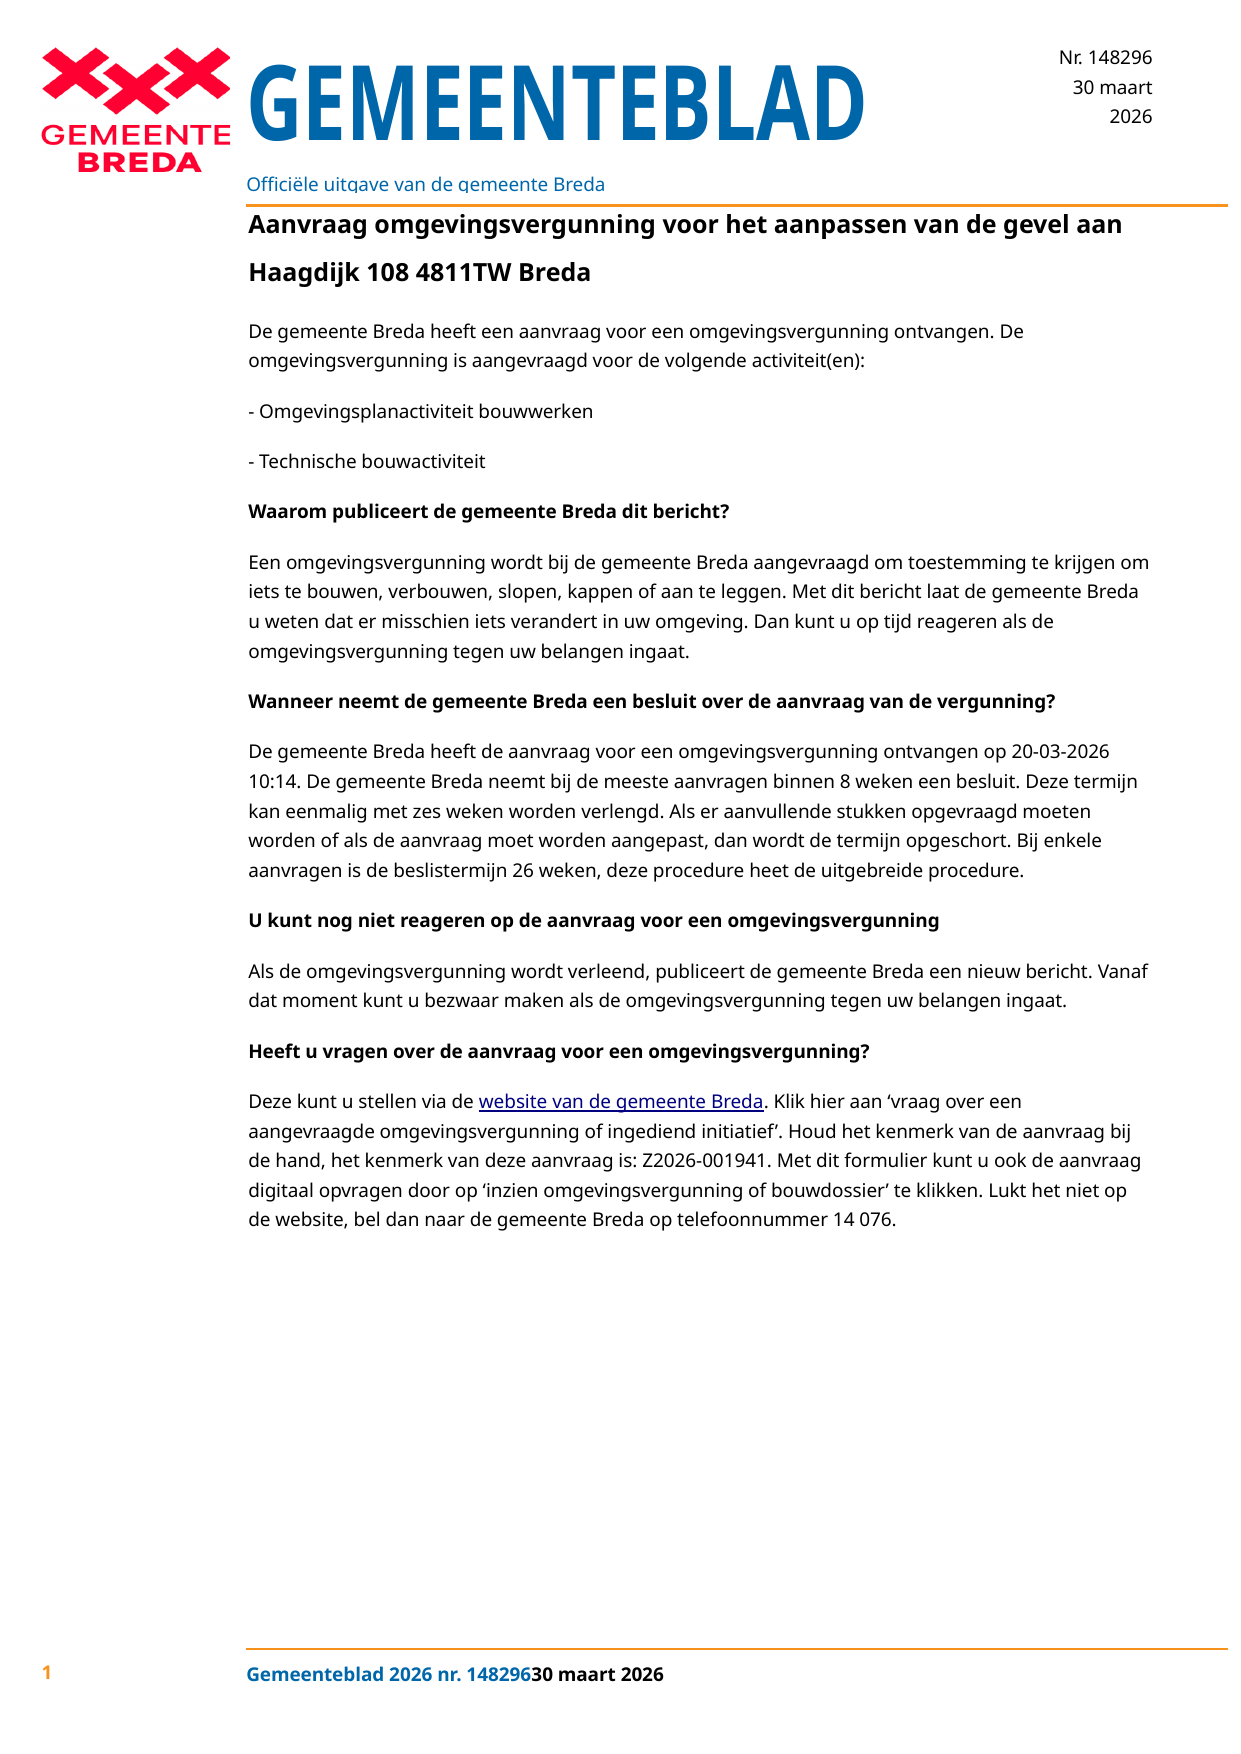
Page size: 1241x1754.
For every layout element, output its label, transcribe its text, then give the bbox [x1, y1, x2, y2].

text De gemeente Breda heeft een aanvraag voor een omgevingsvergunning ontvangen. De omgevingsvergunning is aangevraagd voor de volgende activiteit(en): [248, 318, 1152, 373]
text U kunt nog niet reageren op de aanvraag voor een omgevingsvergunning [248, 907, 1152, 933]
text - Omgevingsplanactiviteit bouwwerken [248, 398, 1152, 424]
text - Technische bouwactiviteit [248, 448, 1152, 474]
text Deze kunt u stellen via de website van de gemeente Breda. Klik hier aan ‘vraag over een aangevraagde omgevingsvergunning of ingediend initiatief’. Houd het kenmerk van de aanvraag bij de hand, het kenmerk van deze aanvraag is: Z2026-001941. Met dit formulier kunt u ook de aanvraag digitaal opvragen door op ‘inzien omgevingsvergunning of bouwdossier’ te klikken. Lukt het niet op de website, bel dan naar de gemeente Breda op telefoonnummer 14 076. [248, 1088, 1152, 1232]
text De gemeente Breda heeft de aanvraag voor een omgevingsvergunning ontvangen op 20-03-2026 10:14. De gemeente Breda neemt bij de meeste aanvragen binnen 8 weken een besluit. Deze termijn kan eenmalig met zes weken worden verlengd. Als er aanvullende stukken opgevraagd moeten worden of als de aanvraag moet worden aangepast, dan wordt de termijn opgeschort. Bij enkele aanvragen is de beslistermijn 26 weken, deze procedure heet de uitgebreide procedure. [248, 739, 1152, 883]
picture [41, 47, 231, 172]
text Heeft u vragen over de aanvraag voor een omgevingsvergunning? [248, 1038, 1152, 1064]
text Aanvraag omgevingsvergunning voor het aanpassen van de gevel aan Haagdijk 108 4811TW Breda [248, 207, 1152, 288]
text Een omgevingsvergunning wordt bij de gemeente Breda aangevraagd om toestemming te krijgen om iets te bouwen, verbouwen, slopen, kappen of aan te leggen. Met dit bericht laat de gemeente Breda u weten dat er misschien iets verandert in uw omgeving. Dan kunt u op tijd reageren als de omgevingsvergunning tegen uw belangen ingaat. [248, 549, 1152, 664]
text Waarom publiceert de gemeente Breda dit bericht? [248, 499, 1152, 524]
text Als de omgevingsvergunning wordt verleend, publiceert de gemeente Breda een nieuw bericht. Vanaf dat moment kunt u bezwaar maken als de omgevingsvergunning tegen uw belangen ingaat. [248, 958, 1152, 1013]
text Wanneer neemt de gemeente Breda een besluit over de aanvraag van de vergunning? [248, 688, 1152, 714]
